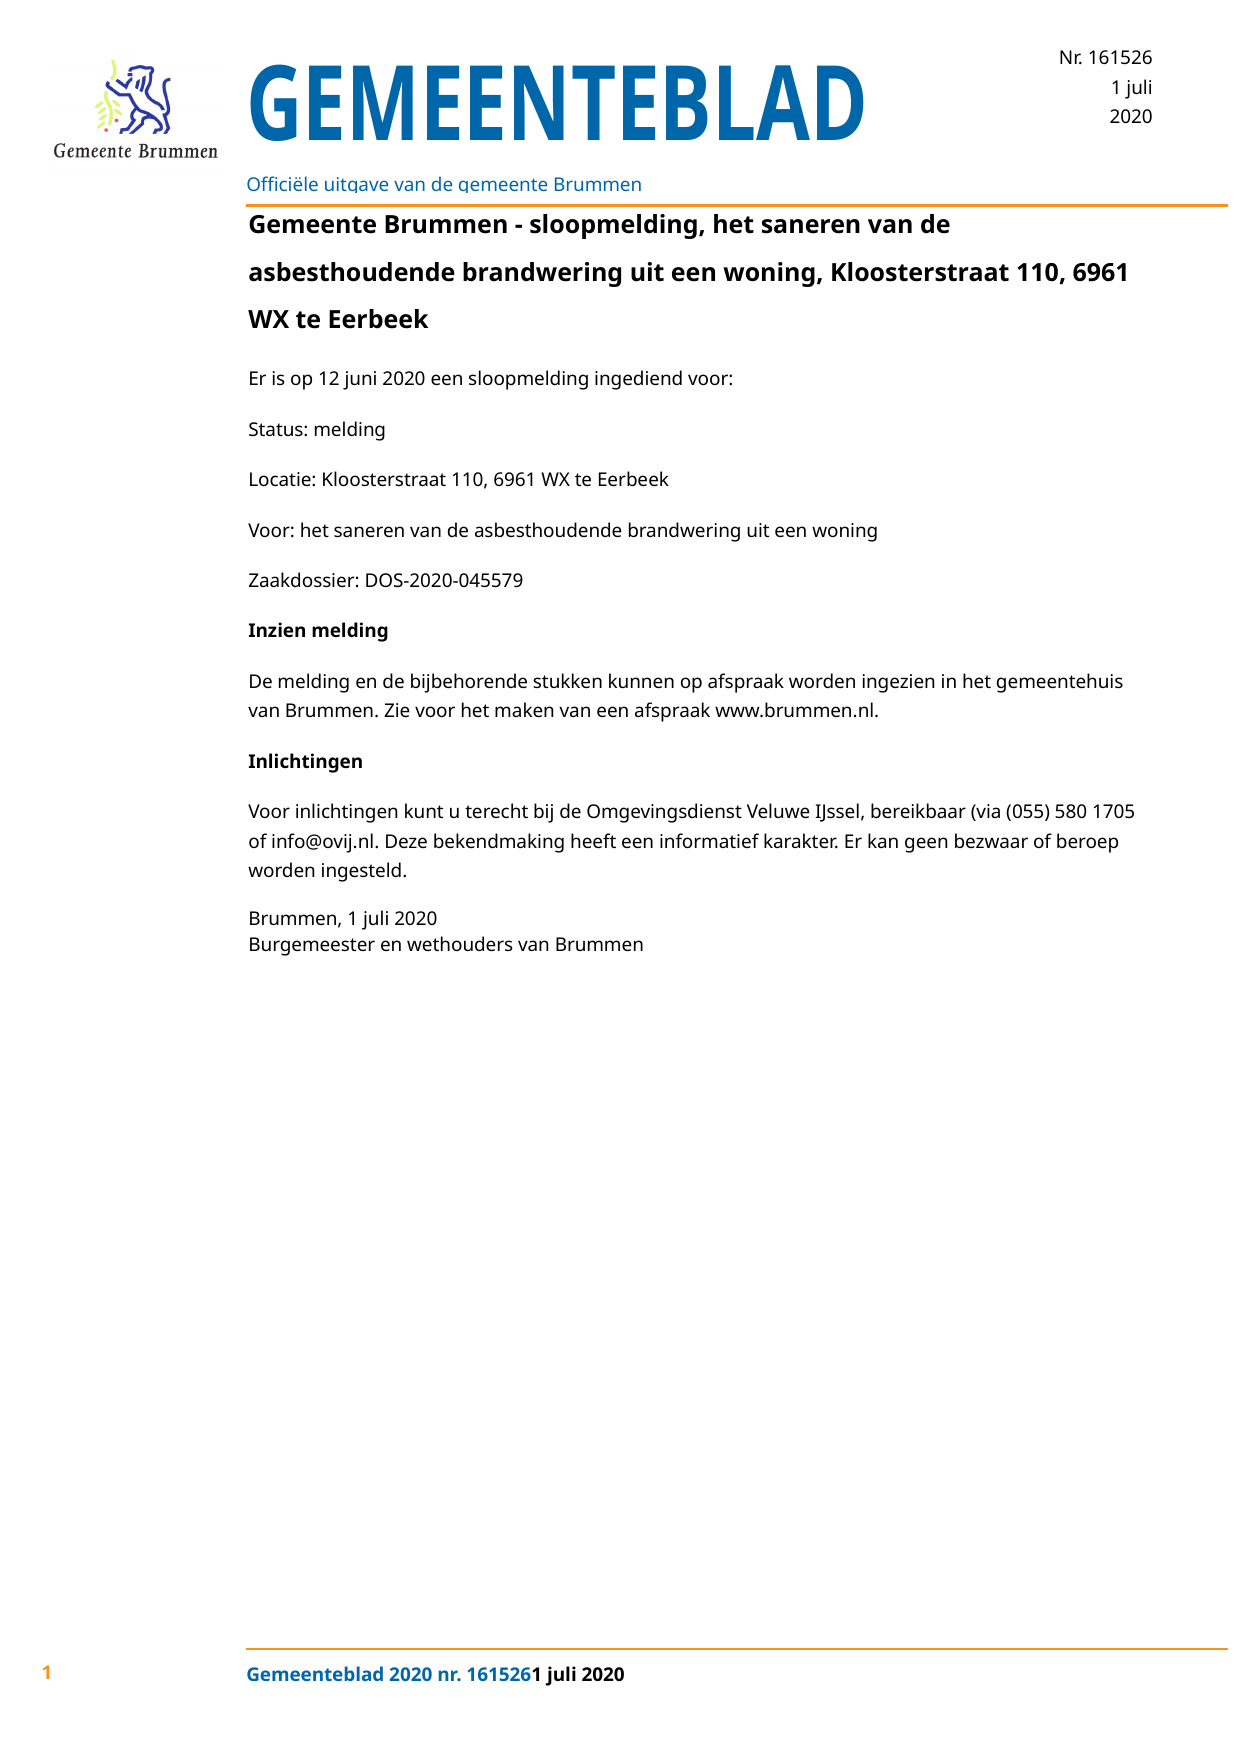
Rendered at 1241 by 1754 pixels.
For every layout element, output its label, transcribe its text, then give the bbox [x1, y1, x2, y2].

text Voor: het saneren van de asbesthoudende brandwering uit een woning [248, 517, 1152, 542]
text Er is op 12 juni 2020 een sloopmelding ingediend voor: [248, 366, 1152, 391]
picture [41, 47, 231, 172]
text Inzien melding [248, 618, 1152, 643]
text Zaakdossier: DOS-2020-045579 [248, 567, 1152, 593]
text Voor inlichtingen kunt u terecht bij de Omgevingsdienst Veluwe IJssel, bereikbaar (via (055) 580 1705 of info@ovij.nl. Deze bekendmaking heeft een informatief karakter. Er kan geen bezwaar of beroep worden ingesteld. [248, 798, 1152, 883]
text Locatie: Kloosterstraat 110, 6961 WX te Eerbeek [248, 466, 1152, 492]
text Status: melding [248, 416, 1152, 442]
text Brummen, 1 juli 2020 [248, 905, 1152, 931]
text Burgemeester en wethouders van Brummen [248, 931, 1152, 957]
text Gemeente Brummen - sloopmelding, het saneren van de asbesthoudende brandwering uit een woning, Kloosterstraat 110, 6961 WX te Eerbeek [248, 207, 1152, 336]
text De melding en de bijbehorende stukken kunnen op afspraak worden ingezien in het gemeentehuis van Brummen. Zie voor het maken van een afspraak www.brummen.nl. [248, 668, 1152, 723]
text Inlichtingen [248, 748, 1152, 774]
